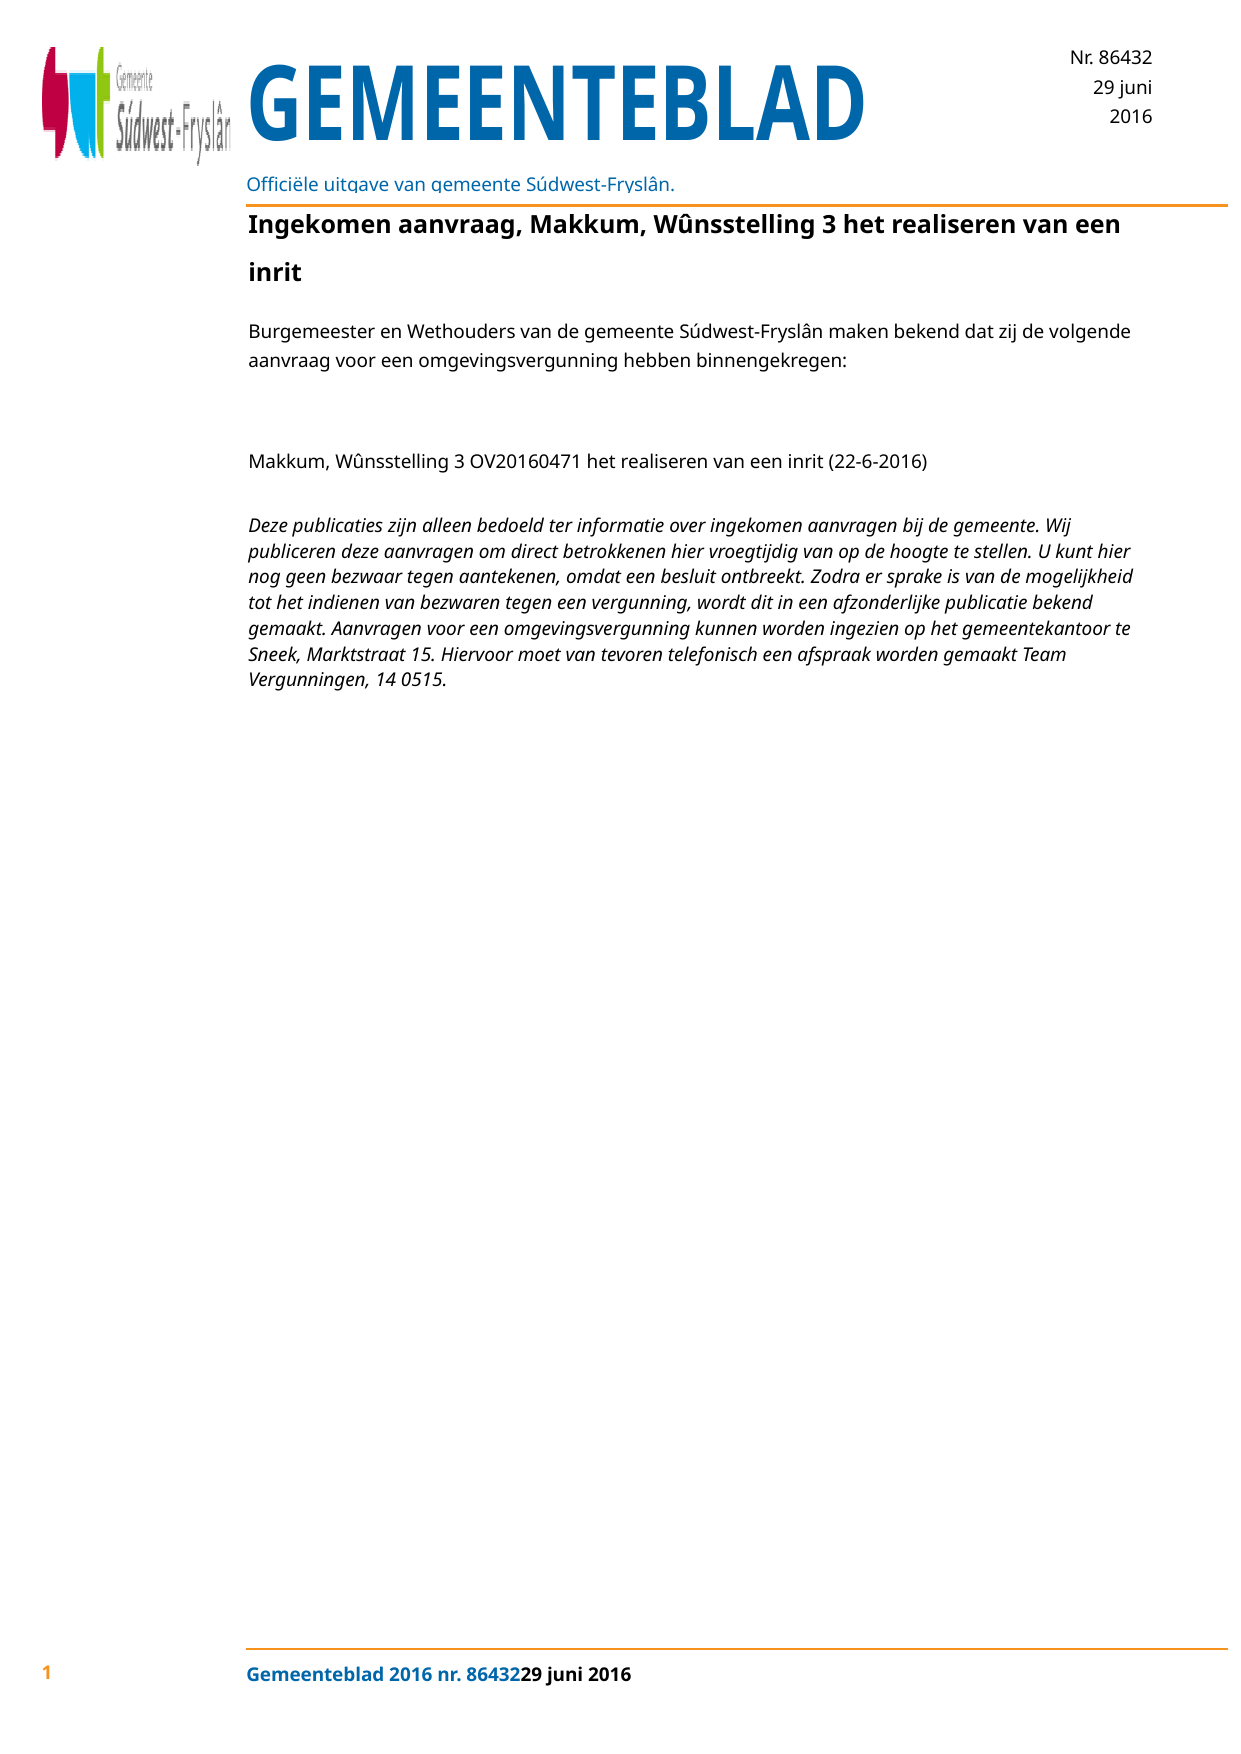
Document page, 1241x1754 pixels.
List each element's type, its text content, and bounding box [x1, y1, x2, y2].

text Ingekomen aanvraag, Makkum, Wûnsstelling 3 het realiseren van een inrit [248, 207, 1152, 288]
picture [41, 47, 231, 172]
text Burgemeester en Wethouders van de gemeente Súdwest-Fryslân maken bekend dat zij de volgende aanvraag voor een omgevingsvergunning hebben binnengekregen: [248, 318, 1152, 373]
text Makkum, Wûnsstelling 3 OV20160471 het realiseren van een inrit (22-6-2016) [248, 448, 1152, 474]
text Deze publicaties zijn alleen bedoeld ter informatie over ingekomen aanvragen bij de gemeente. Wij publiceren deze aanvragen om direct betrokkenen hier vroegtijdig van op de hoogte te stellen. U kunt hier nog geen bezwaar tegen aantekenen, omdat een besluit ontbreekt. Zodra er sprake is van de mogelijkheid tot het indienen van bezwaren tegen een vergunning, wordt dit in een afzonderlijke publicatie bekend gemaakt. Aanvragen voor een omgevingsvergunning kunnen worden ingezien op het gemeentekantoor te Sneek, Marktstraat 15. Hiervoor moet van tevoren telefonisch een afspraak worden gemaakt Team Vergunningen, 14 0515. [248, 512, 1152, 692]
